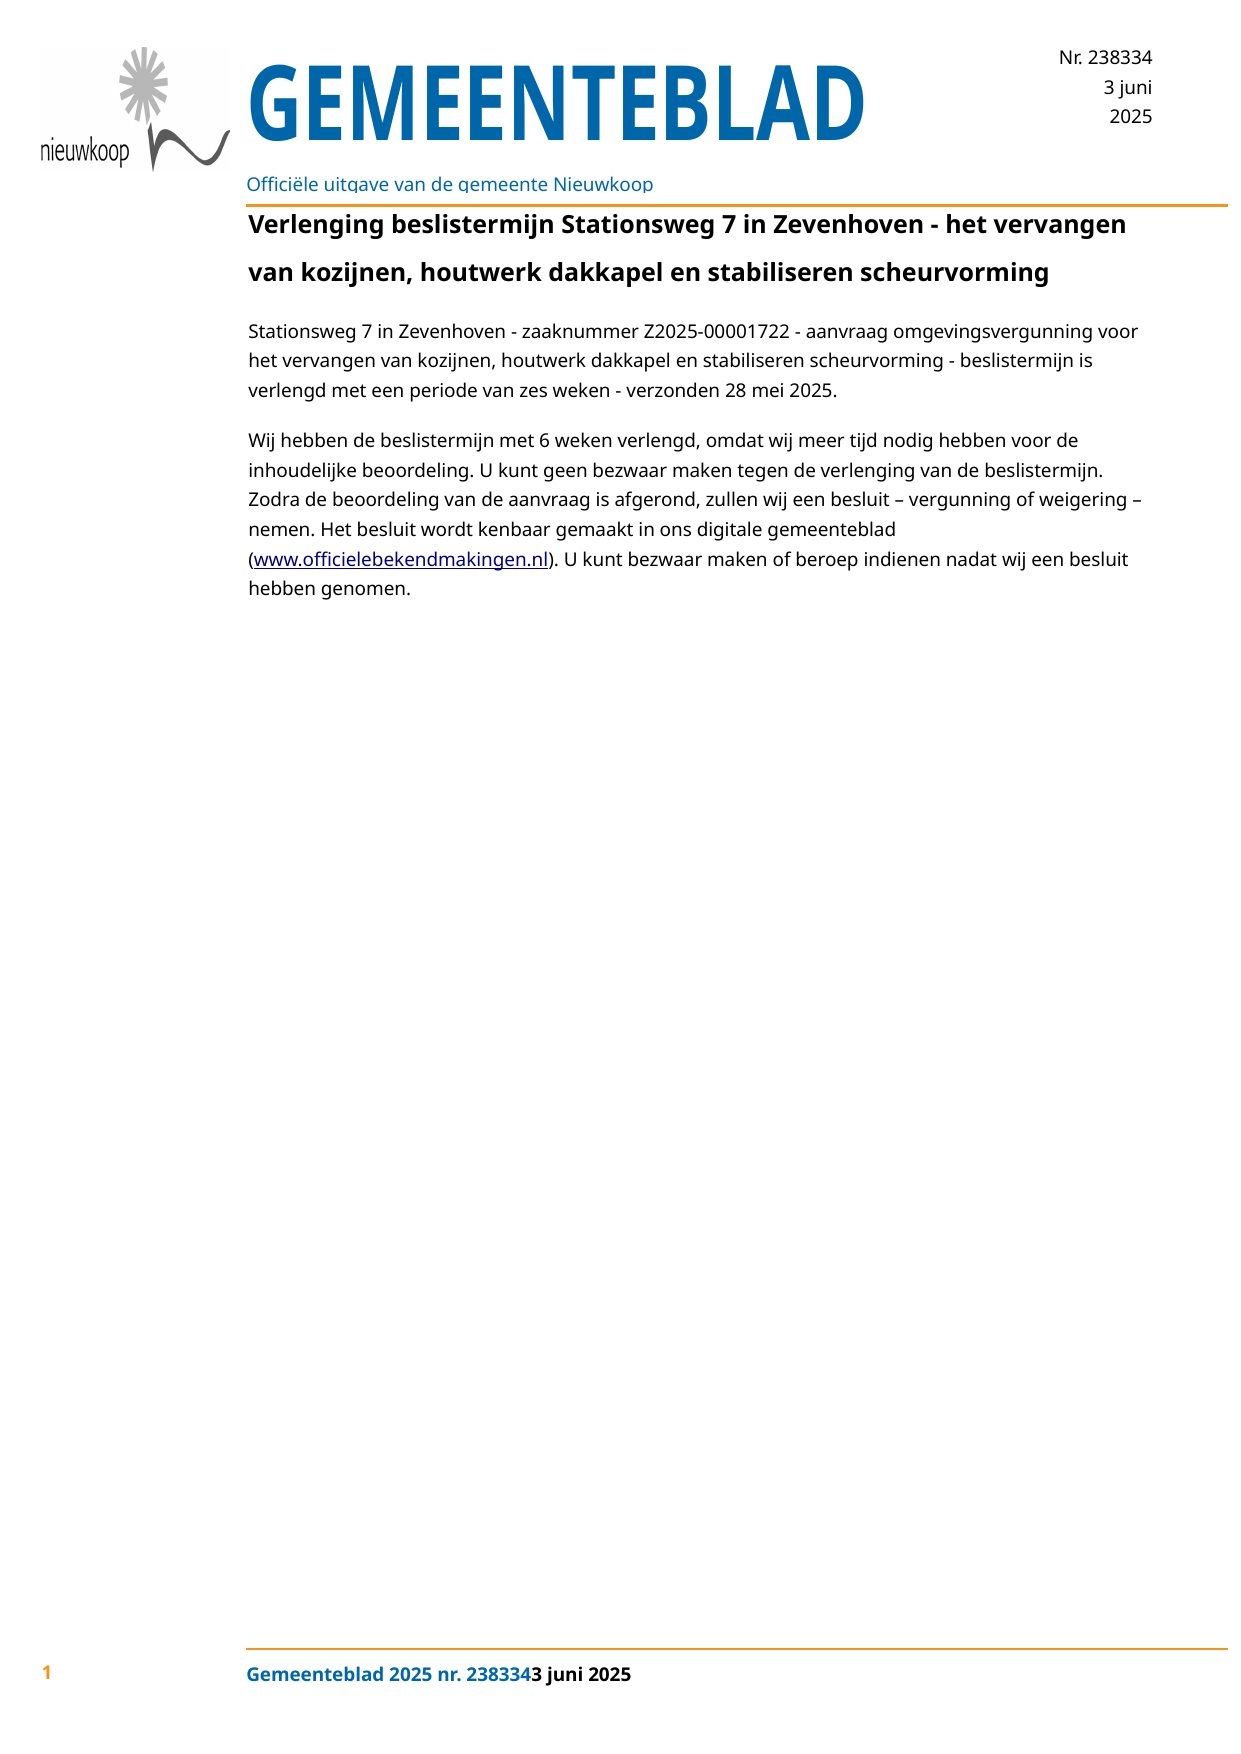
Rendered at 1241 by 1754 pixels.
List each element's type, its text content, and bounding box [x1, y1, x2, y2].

text Stationsweg 7 in Zevenhoven - zaaknummer Z2025-00001722 - aanvraag omgevingsvergunning voor het vervangen van kozijnen, houtwerk dakkapel en stabiliseren scheurvorming - beslistermijn is verlengd met een periode van zes weken - verzonden 28 mei 2025. [248, 318, 1152, 403]
text Wij hebben de beslistermijn met 6 weken verlengd, omdat wij meer tijd nodig hebben voor de inhoudelijke beoordeling. U kunt geen bezwaar maken tegen de verlenging van de beslistermijn. Zodra de beoordeling van de aanvraag is afgerond, zullen wij een besluit – vergunning of weigering – nemen. Het besluit wordt kenbaar gemaakt in ons digitale gemeenteblad (www.officielebekendmakingen.nl). U kunt bezwaar maken of beroep indienen nadat wij een besluit hebben genomen. [248, 427, 1152, 601]
text Verlenging beslistermijn Stationsweg 7 in Zevenhoven - het vervangen van kozijnen, houtwerk dakkapel en stabiliseren scheurvorming [248, 207, 1152, 288]
picture [41, 47, 231, 172]
